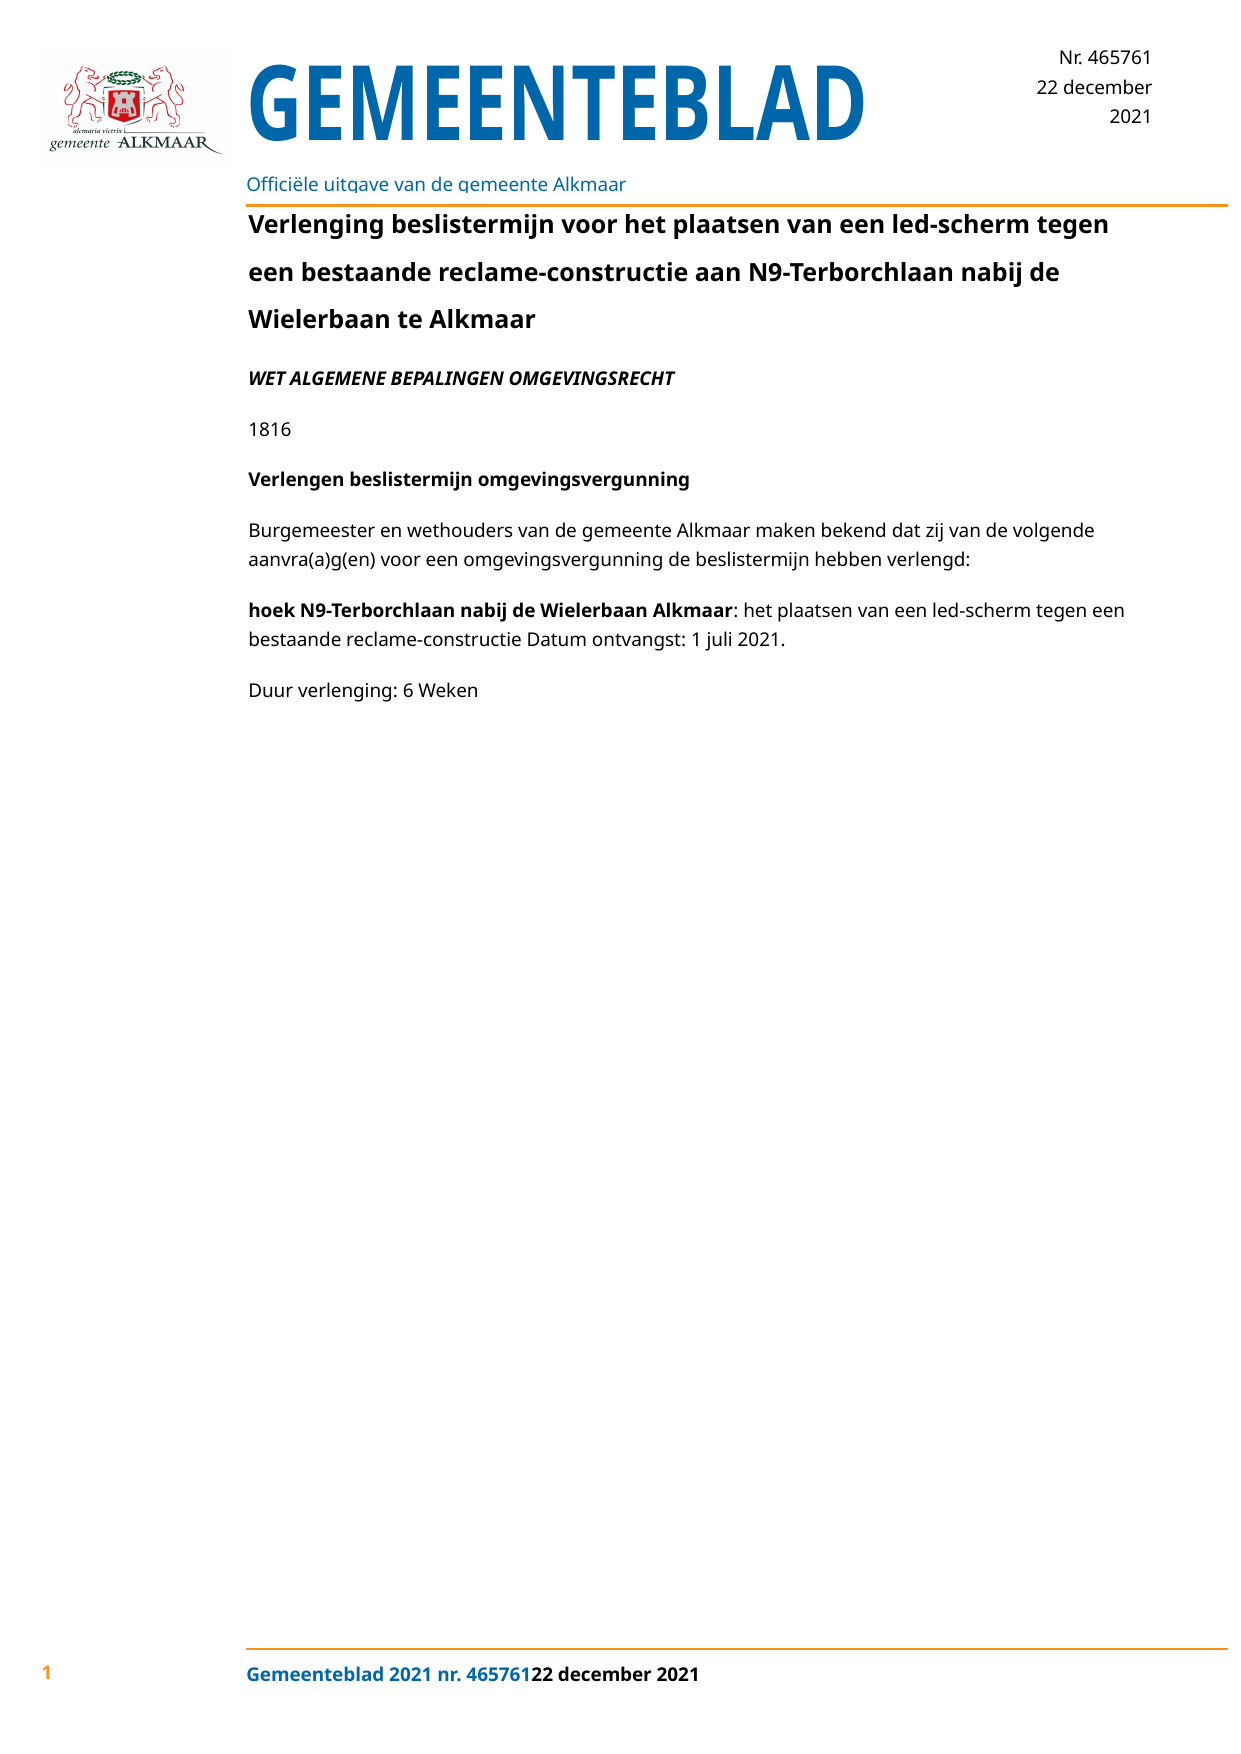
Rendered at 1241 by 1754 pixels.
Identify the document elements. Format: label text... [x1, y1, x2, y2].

text Verlengen beslistermijn omgevingsvergunning [248, 466, 1152, 492]
text Duur verlenging: 6 Weken [248, 677, 1152, 702]
text hoek N9-Terborchlaan nabij de Wielerbaan Alkmaar: het plaatsen van een led-scherm tegen een bestaande reclame-constructie Datum ontvangst: 1 juli 2021. [248, 597, 1152, 652]
text 1816 [248, 416, 1152, 442]
picture [41, 47, 231, 172]
text Burgemeester en wethouders van de gemeente Alkmaar maken bekend dat zij van de volgende aanvra(a)g(en) voor een omgevingsvergunning de beslistermijn hebben verlengd: [248, 517, 1152, 572]
text Verlenging beslistermijn voor het plaatsen van een led-scherm tegen een bestaande reclame-constructie aan N9-Terborchlaan nabij de Wielerbaan te Alkmaar [248, 207, 1152, 336]
text WET ALGEMENE BEPALINGEN OMGEVINGSRECHT [248, 366, 1152, 391]
